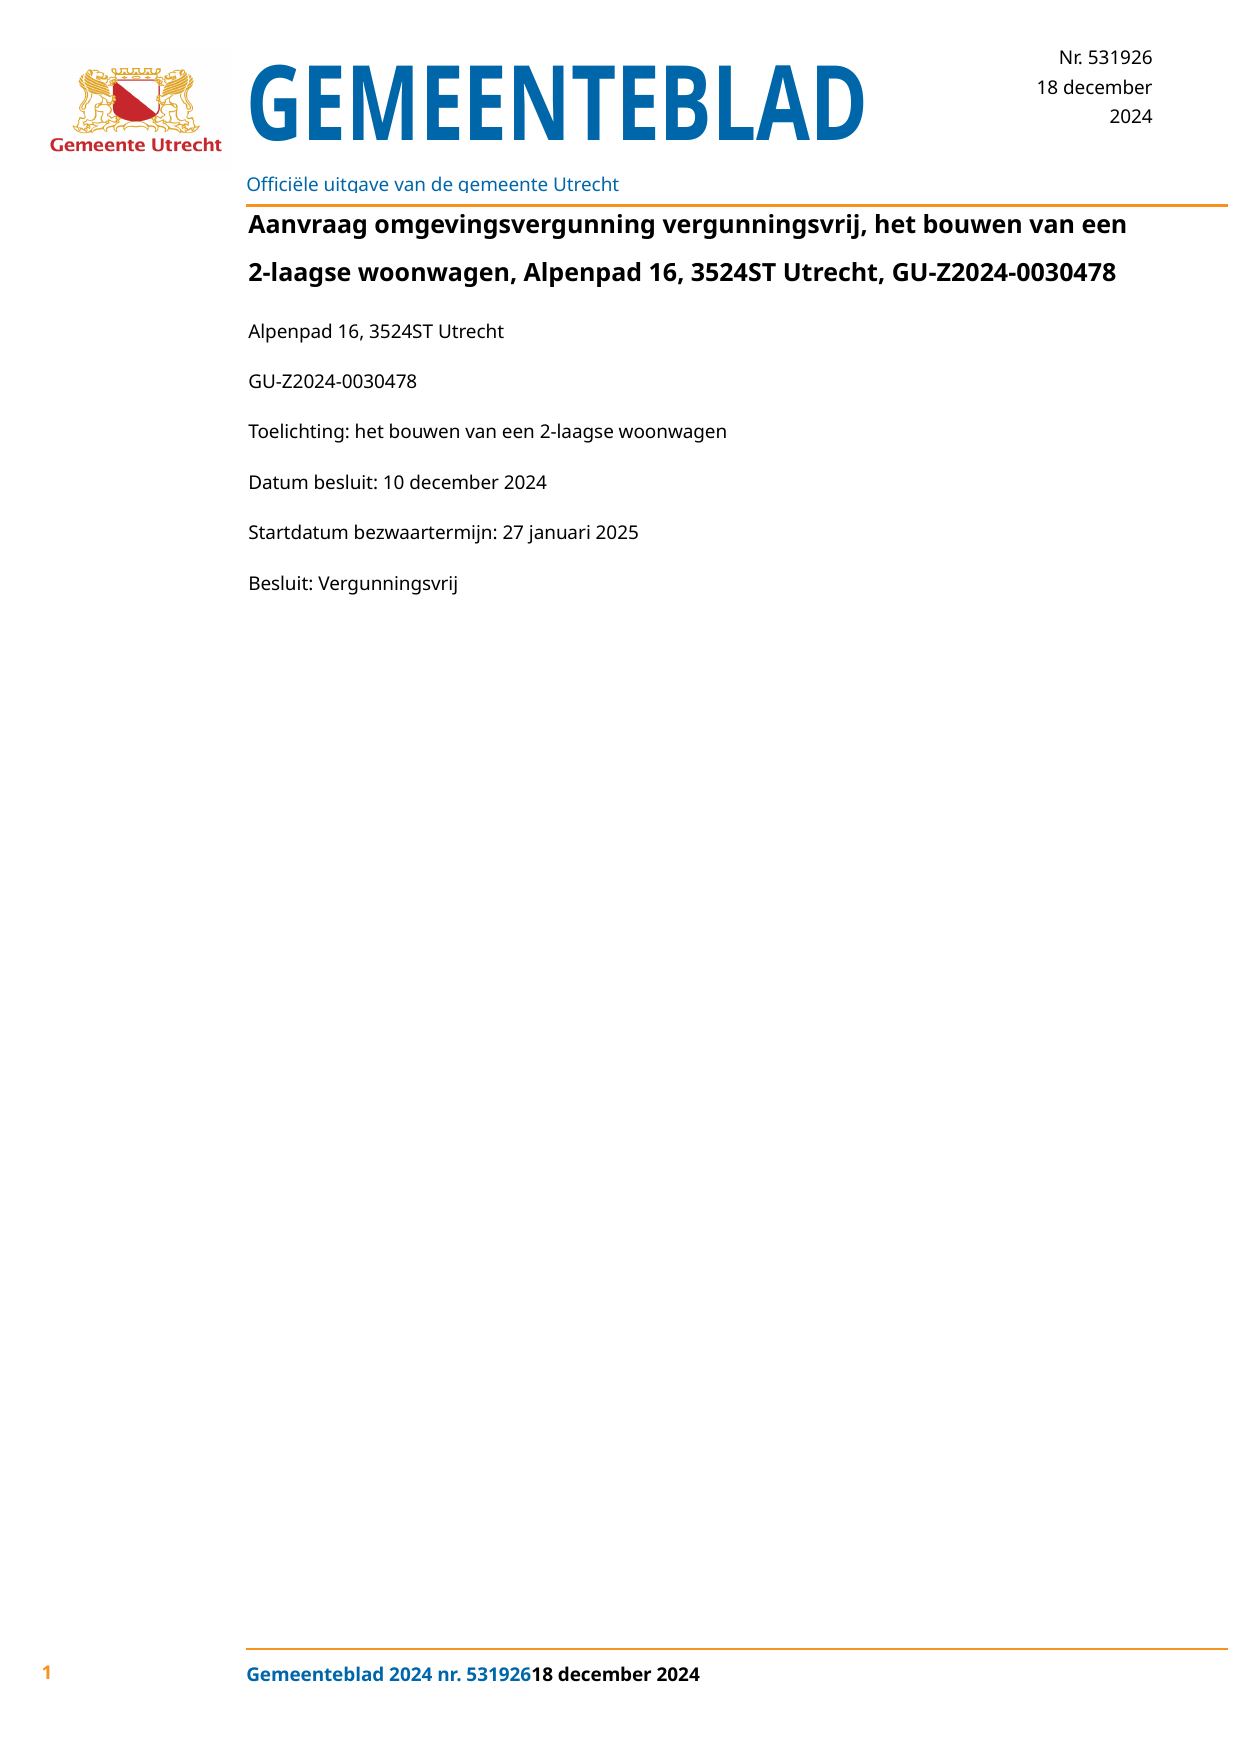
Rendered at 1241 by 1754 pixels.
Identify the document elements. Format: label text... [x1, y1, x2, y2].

text Alpenpad 16, 3524ST Utrecht [248, 318, 1152, 344]
text Aanvraag omgevingsvergunning vergunningsvrij, het bouwen van een 2-laagse woonwagen, Alpenpad 16, 3524ST Utrecht, GU-Z2024-0030478 [248, 207, 1152, 288]
text Startdatum bezwaartermijn: 27 januari 2025 [248, 519, 1152, 545]
text Datum besluit: 10 december 2024 [248, 469, 1152, 495]
text GU-Z2024-0030478 [248, 368, 1152, 394]
text Besluit: Vergunningsvrij [248, 570, 1152, 596]
text Toelichting: het bouwen van een 2-laagse woonwagen [248, 419, 1152, 444]
picture [41, 47, 231, 172]
